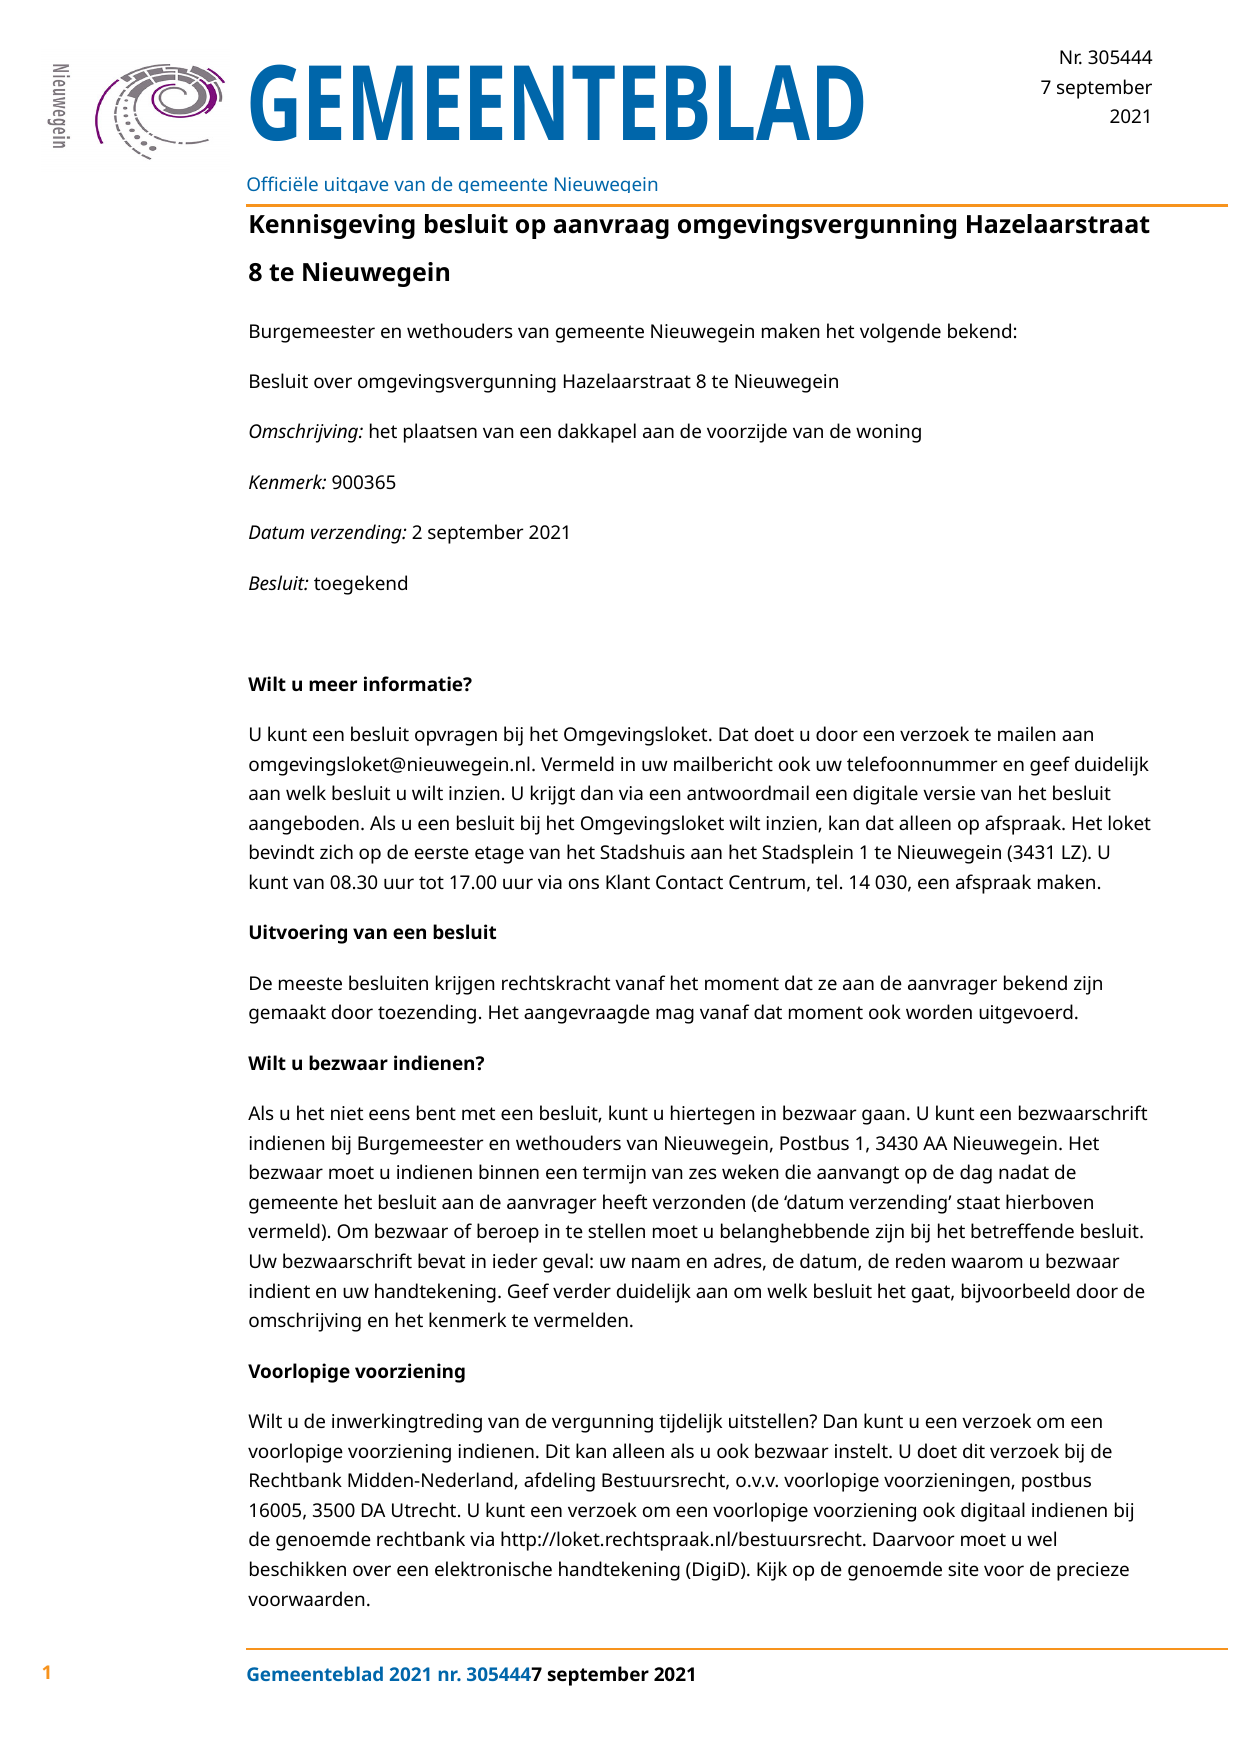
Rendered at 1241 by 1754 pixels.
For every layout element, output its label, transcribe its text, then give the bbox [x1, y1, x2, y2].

text Voorlopige voorziening [248, 1358, 1152, 1384]
text Wilt u meer informatie? [248, 671, 1152, 697]
text Besluit: toegekend [248, 570, 1152, 596]
text Als u het niet eens bent met een besluit, kunt u hiertegen in bezwaar gaan. U kunt een bezwaarschrift indienen bij Burgemeester en wethouders van Nieuwegein, Postbus 1, 3430 AA Nieuwegein. Het bezwaar moet u indienen binnen een termijn van zes weken die aanvangt op de dag nadat de gemeente het besluit aan de aanvrager heeft verzonden (de ‘datum verzending’ staat hierboven vermeld). Om bezwaar of beroep in te stellen moet u belanghebbende zijn bij het betreffende besluit. Uw bezwaarschrift bevat in ieder geval: uw naam en adres, de datum, de reden waarom u bezwaar indient en uw handtekening. Geef verder duidelijk aan om welk besluit het gaat, bijvoorbeeld door de omschrijving en het kenmerk te vermelden. [248, 1100, 1152, 1333]
text Burgemeester en wethouders van gemeente Nieuwegein maken het volgende bekend: [248, 318, 1152, 344]
picture [41, 47, 231, 172]
text Omschrijving: het plaatsen van een dakkapel aan de voorzijde van de woning [248, 419, 1152, 444]
text Kennisgeving besluit op aanvraag omgevingsvergunning Hazelaarstraat 8 te Nieuwegein [248, 207, 1152, 288]
text Uitvoering van een besluit [248, 919, 1152, 945]
text Wilt u bezwaar indienen? [248, 1050, 1152, 1076]
text Besluit over omgevingsvergunning Hazelaarstraat 8 te Nieuwegein [248, 368, 1152, 394]
text U kunt een besluit opvragen bij het Omgevingsloket. Dat doet u door een verzoek te mailen aan omgevingsloket@nieuwegein.nl. Vermeld in uw mailbericht ook uw telefoonnummer en geef duidelijk aan welk besluit u wilt inzien. U krijgt dan via een antwoordmail een digitale versie van het besluit aangeboden. Als u een besluit bij het Omgevingsloket wilt inzien, kan dat alleen op afspraak. Het loket bevindt zich op de eerste etage van het Stadshuis aan het Stadsplein 1 te Nieuwegein (3431 LZ). U kunt van 08.30 uur tot 17.00 uur via ons Klant Contact Centrum, tel. 14 030, een afspraak maken. [248, 721, 1152, 895]
text Kenmerk: 900365 [248, 469, 1152, 495]
text Wilt u de inwerkingtreding van de vergunning tijdelijk uitstellen? Dan kunt u een verzoek om een voorlopige voorziening indienen. Dit kan alleen als u ook bezwaar instelt. U doet dit verzoek bij de Rechtbank Midden-Nederland, afdeling Bestuursrecht, o.v.v. voorlopige voorzieningen, postbus 16005, 3500 DA Utrecht. U kunt een verzoek om een voorlopige voorziening ook digitaal indienen bij de genoemde rechtbank via http://loket.rechtspraak.nl/bestuursrecht. Daarvoor moet u wel beschikken over een elektronische handtekening (DigiD). Kijk op de genoemde site voor de precieze voorwaarden. [248, 1408, 1152, 1612]
text Datum verzending: 2 september 2021 [248, 519, 1152, 545]
text De meeste besluiten krijgen rechtskracht vanaf het moment dat ze aan de aanvrager bekend zijn gemaakt door toezending. Het aangevraagde mag vanaf dat moment ook worden uitgevoerd. [248, 970, 1152, 1025]
